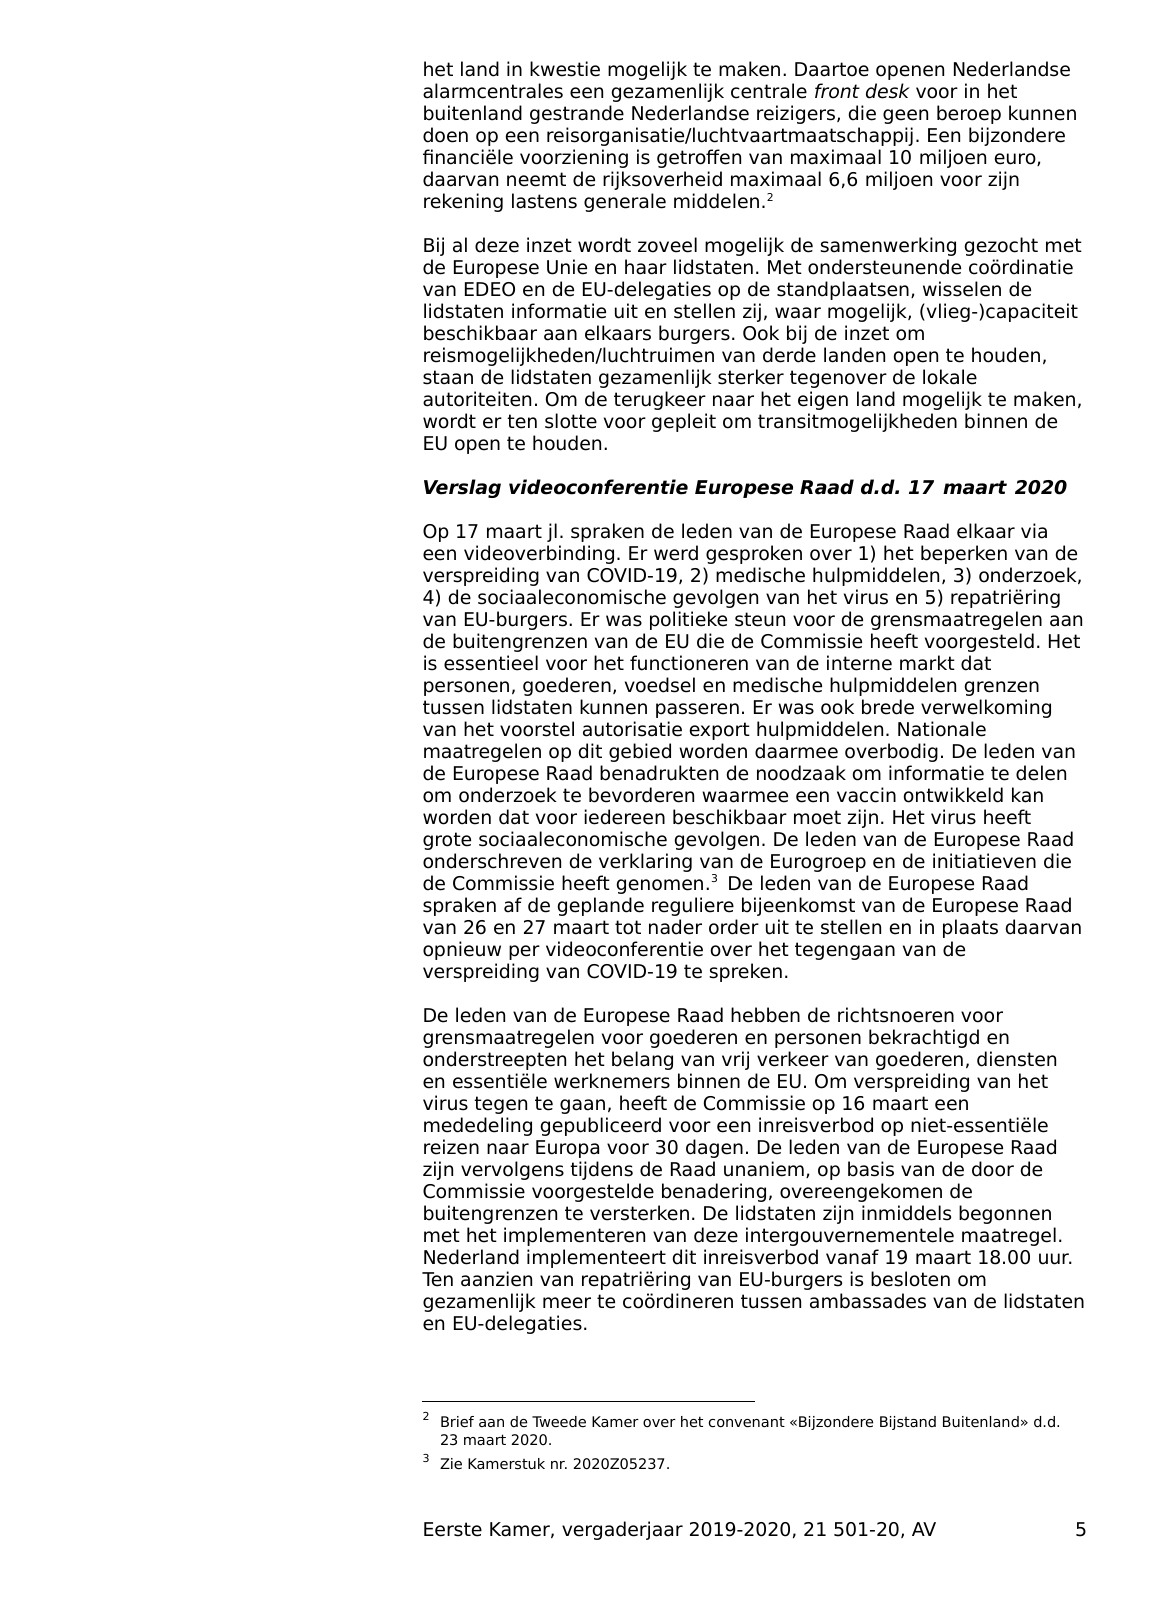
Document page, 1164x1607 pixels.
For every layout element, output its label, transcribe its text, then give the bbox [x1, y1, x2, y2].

text Bij al deze inzet wordt zoveel mogelijk de samenwerking gezocht met de Europese Unie en haar lidstaten. Met ondersteunende coördinatie van EDEO en de EU-delegaties op de standplaatsen, wisselen de lidstaten informatie uit en stellen zij, waar mogelijk, (vlieg-)capaciteit beschikbaar aan elkaars burgers. Ook bij de inzet om reismogelijkheden/luchtruimen van derde landen open te houden, staan de lidstaten gezamenlijk sterker tegenover de lokale autoriteiten. Om de terugkeer naar het eigen land mogelijk te maken, wordt er ten slotte voor gepleit om transitmogelijkheden binnen de EU open te houden. [422, 235, 1087, 455]
text het land in kwestie mogelijk te maken. Daartoe openen Nederlandse alarmcentrales een gezamenlijk centrale front desk voor in het buitenland gestrande Nederlandse reizigers, die geen beroep kunnen doen op een reisorganisatie/luchtvaartmaatschappij. Een bijzondere financiële voorziening is getroffen van maximaal 10 miljoen euro, daarvan neemt de rijksoverheid maximaal 6,6 miljoen voor zijn rekening lastens generale middelen. [422, 59, 1087, 213]
text De leden van de Europese Raad hebben de richtsnoeren voor grensmaatregelen voor goederen en personen bekrachtigd en onderstreepten het belang van vrij verkeer van goederen, diensten en essentiële werknemers binnen de EU. Om verspreiding van het virus tegen te gaan, heeft de Commissie op 16 maart een mededeling gepubliceerd voor een inreisverbod op niet-essentiële reizen naar Europa voor 30 dagen. De leden van de Europese Raad zijn vervolgens tijdens de Raad unaniem, op basis van de door de Commissie voorgestelde benadering, overeengekomen de buitengrenzen te versterken. De lidstaten zijn inmiddels begonnen met het implementeren van deze intergouvernementele maatregel. Nederland implementeert dit inreisverbod vanaf 19 maart 18.00 uur. Ten aanzien van repatriëring van EU-burgers is besloten om gezamenlijk meer te coördineren tussen ambassades van de lidstaten en EU-delegaties. [422, 1005, 1087, 1335]
text Zie Kamerstuk nr. 2020Z05237. [422, 1452, 1087, 1474]
text Op 17 maart jl. spraken de leden van de Europese Raad elkaar via een videoverbinding. Er werd gesproken over 1) het beperken van de verspreiding van COVID-19, 2) medische hulpmiddelen, 3) onderzoek, 4) de sociaaleconomische gevolgen van het virus en 5) repatriëring van EU-burgers. Er was politieke steun voor de grensmaatregelen aan de buitengrenzen van de EU die de Commissie heeft voorgesteld. Het is essentieel voor het functioneren van de interne markt dat personen, goederen, voedsel en medische hulpmiddelen grenzen tussen lidstaten kunnen passeren. Er was ook brede verwelkoming van het voorstel autorisatie export hulpmiddelen. Nationale maatregelen op dit gebied worden daarmee overbodig. De leden van de Europese Raad benadrukten de noodzaak om informatie te delen om onderzoek te bevorderen waarmee een vaccin ontwikkeld kan worden dat voor iedereen beschikbaar moet zijn. Het virus heeft grote sociaaleconomische gevolgen. De leden van de Europese Raad onderschreven de verklaring van de Eurogroep en de initiatieven die de Commissie heeft genomen. De leden van de Europese Raad spraken af de geplande reguliere bijeenkomst van de Europese Raad van 26 en 27 maart tot nader order uit te stellen en in plaats daarvan opnieuw per videoconferentie over het tegengaan van de verspreiding van COVID-19 te spreken. [422, 521, 1087, 983]
text Brief aan de Tweede Kamer over het convenant «Bijzondere Bijstand Buitenland» d.d. 23 maart 2020. [422, 1410, 1087, 1449]
subtitle Verslag videoconferentie Europese Raad d.d. 17 maart 2020 [422, 477, 1087, 499]
